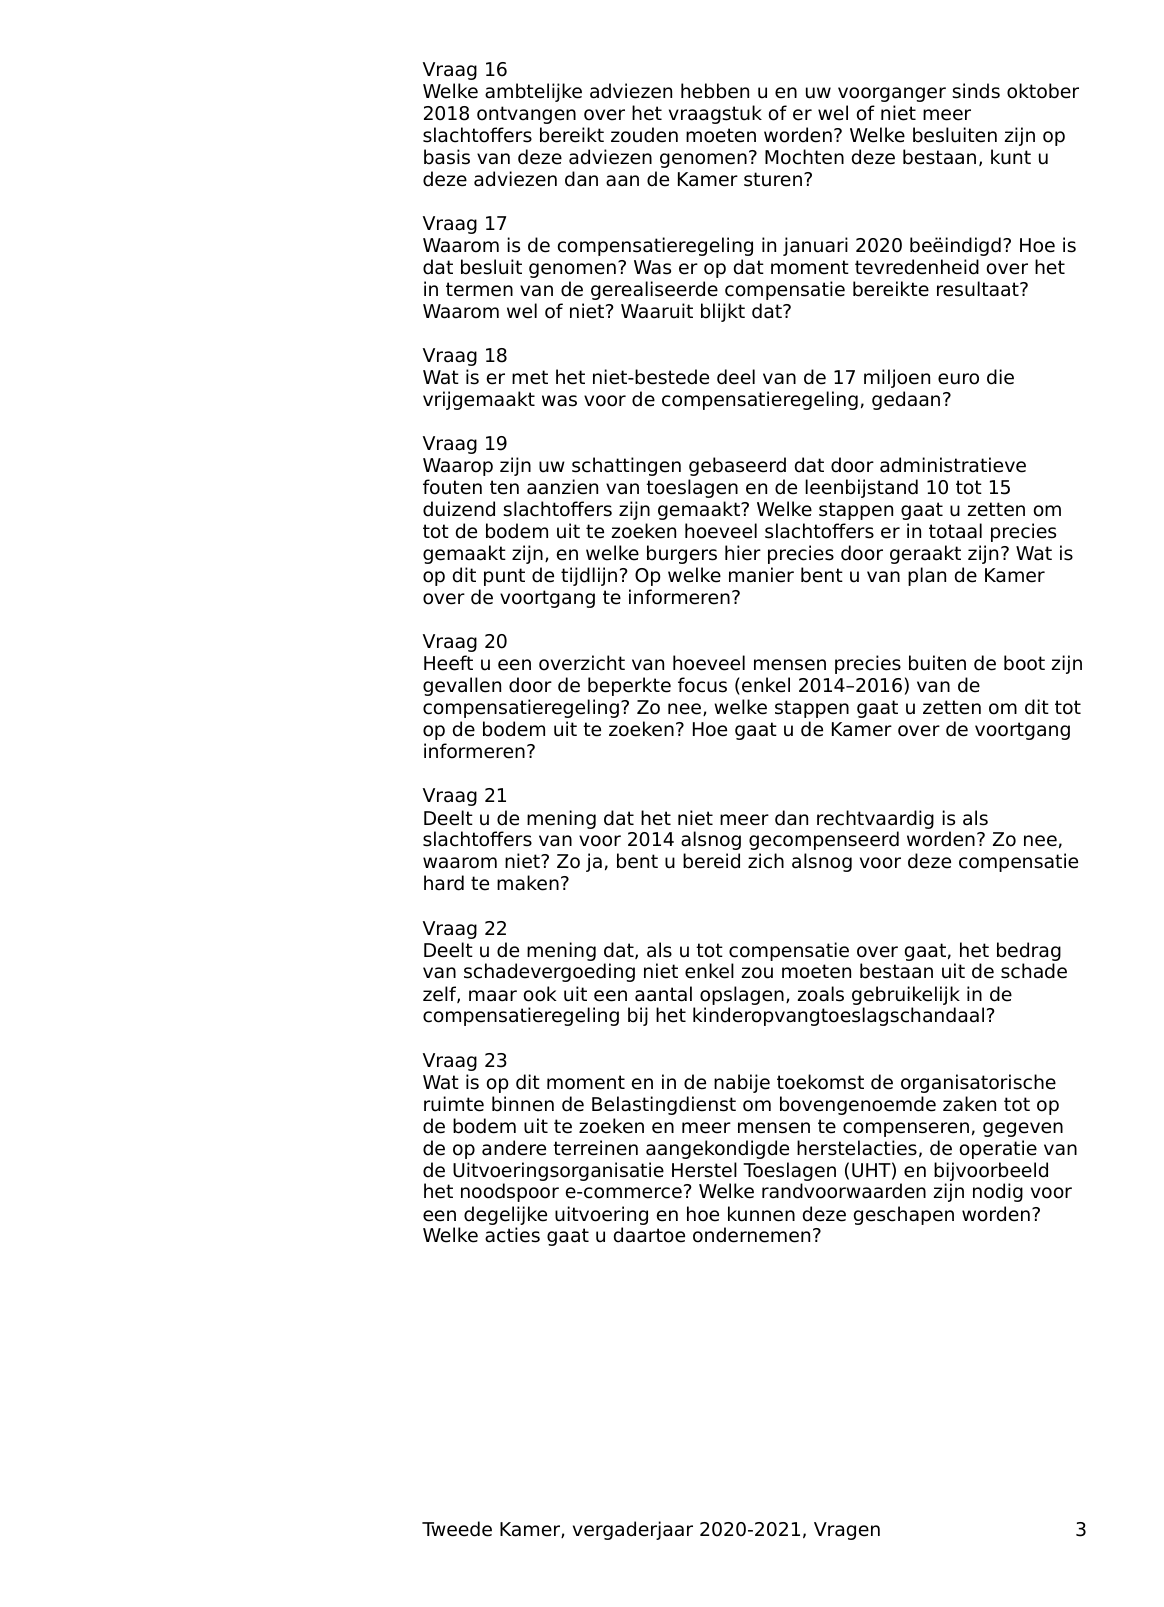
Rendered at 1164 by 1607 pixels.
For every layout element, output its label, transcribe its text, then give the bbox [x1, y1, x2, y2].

text Vraag 20 [422, 631, 1087, 653]
text Vraag 23 [422, 1049, 1087, 1072]
text Deelt u de mening dat het niet meer dan rechtvaardig is als slachtoffers van voor 2014 alsnog gecompenseerd worden? Zo nee, waarom niet? Zo ja, bent u bereid zich alsnog voor deze compensatie hard te maken? [422, 807, 1087, 895]
text Heeft u een overzicht van hoeveel mensen precies buiten de boot zijn gevallen door de beperkte focus (enkel 2014–2016) van de compensatieregeling? Zo nee, welke stappen gaat u zetten om dit tot op de bodem uit te zoeken? Hoe gaat u de Kamer over de voortgang informeren? [422, 653, 1087, 763]
text Welke ambtelijke adviezen hebben u en uw voorganger sinds oktober 2018 ontvangen over het vraagstuk of er wel of niet meer slachtoffers bereikt zouden moeten worden? Welke besluiten zijn op basis van deze adviezen genomen? Mochten deze bestaan, kunt u deze adviezen dan aan de Kamer sturen? [422, 81, 1087, 191]
text Vraag 22 [422, 917, 1087, 939]
text Wat is op dit moment en in de nabije toekomst de organisatorische ruimte binnen de Belastingdienst om bovengenoemde zaken tot op de bodem uit te zoeken en meer mensen te compenseren, gegeven de op andere terreinen aangekondigde herstelacties, de operatie van de Uitvoeringsorganisatie Herstel Toeslagen (UHT) en bijvoorbeeld het noodspoor e-commerce? Welke randvoorwaarden zijn nodig voor een degelijke uitvoering en hoe kunnen deze geschapen worden? Welke acties gaat u daartoe ondernemen? [422, 1072, 1087, 1247]
text Vraag 21 [422, 785, 1087, 807]
text Vraag 18 [422, 345, 1087, 367]
text Waarom is de compensatieregeling in januari 2020 beëindigd? Hoe is dat besluit genomen? Was er op dat moment tevredenheid over het in termen van de gerealiseerde compensatie bereikte resultaat? Waarom wel of niet? Waaruit blijkt dat? [422, 235, 1087, 323]
text Waarop zijn uw schattingen gebaseerd dat door administratieve fouten ten aanzien van toeslagen en de leenbijstand 10 tot 15 duizend slachtoffers zijn gemaakt? Welke stappen gaat u zetten om tot de bodem uit te zoeken hoeveel slachtoffers er in totaal precies gemaakt zijn, en welke burgers hier precies door geraakt zijn? Wat is op dit punt de tijdlijn? Op welke manier bent u van plan de Kamer over de voortgang te informeren? [422, 455, 1087, 609]
text Deelt u de mening dat, als u tot compensatie over gaat, het bedrag van schadevergoeding niet enkel zou moeten bestaan uit de schade zelf, maar ook uit een aantal opslagen, zoals gebruikelijk in de compensatieregeling bij het kinderopvangtoeslagschandaal? [422, 939, 1087, 1027]
text Vraag 17 [422, 213, 1087, 235]
text Vraag 16 [422, 59, 1087, 81]
text Vraag 19 [422, 433, 1087, 455]
text Wat is er met het niet-bestede deel van de 17 miljoen euro die vrijgemaakt was voor de compensatieregeling, gedaan? [422, 367, 1087, 411]
